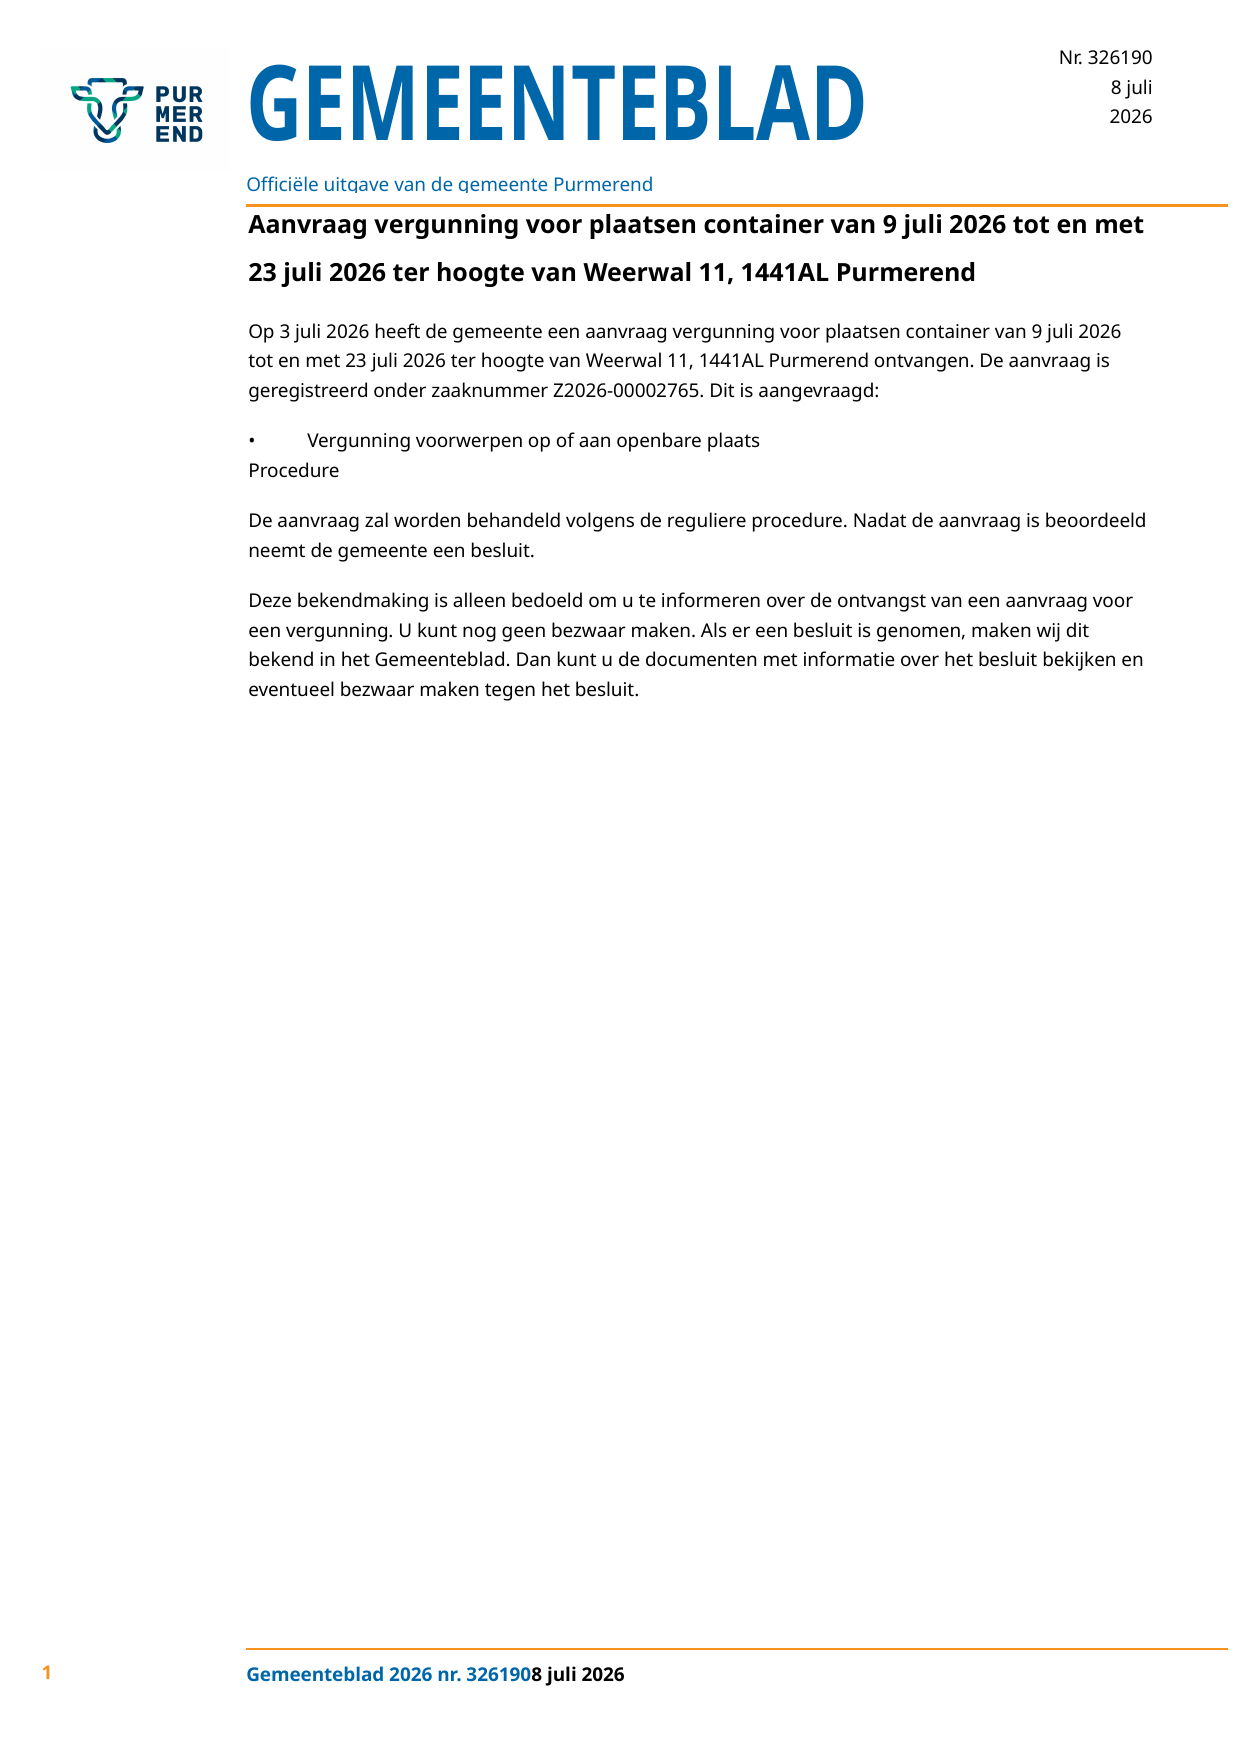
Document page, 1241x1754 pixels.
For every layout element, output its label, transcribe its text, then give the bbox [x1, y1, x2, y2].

picture [41, 47, 231, 172]
text Deze bekendmaking is alleen bedoeld om u te informeren over de ontvangst van een aanvraag voor een vergunning. U kunt nog geen bezwaar maken. Als er een besluit is genomen, maken wij dit bekend in het Gemeenteblad. Dan kunt u de documenten met informatie over het besluit bekijken en eventueel bezwaar maken tegen het besluit. [248, 587, 1152, 702]
text Op 3 juli 2026 heeft de gemeente een aanvraag vergunning voor plaatsen container van 9 juli 2026 tot en met 23 juli 2026 ter hoogte van Weerwal 11, 1441AL Purmerend ontvangen. De aanvraag is geregistreerd onder zaaknummer Z2026-00002765. Dit is aangevraagd: [248, 318, 1152, 403]
text Procedure [248, 457, 1152, 483]
text Aanvraag vergunning voor plaatsen container van 9 juli 2026 tot en met 23 juli 2026 ter hoogte van Weerwal 11, 1441AL Purmerend [248, 207, 1152, 288]
list Vergunning voorwerpen op of aan openbare plaats [248, 427, 1152, 453]
text De aanvraag zal worden behandeld volgens de reguliere procedure. Nadat de aanvraag is beoordeeld neemt de gemeente een besluit. [248, 507, 1152, 563]
